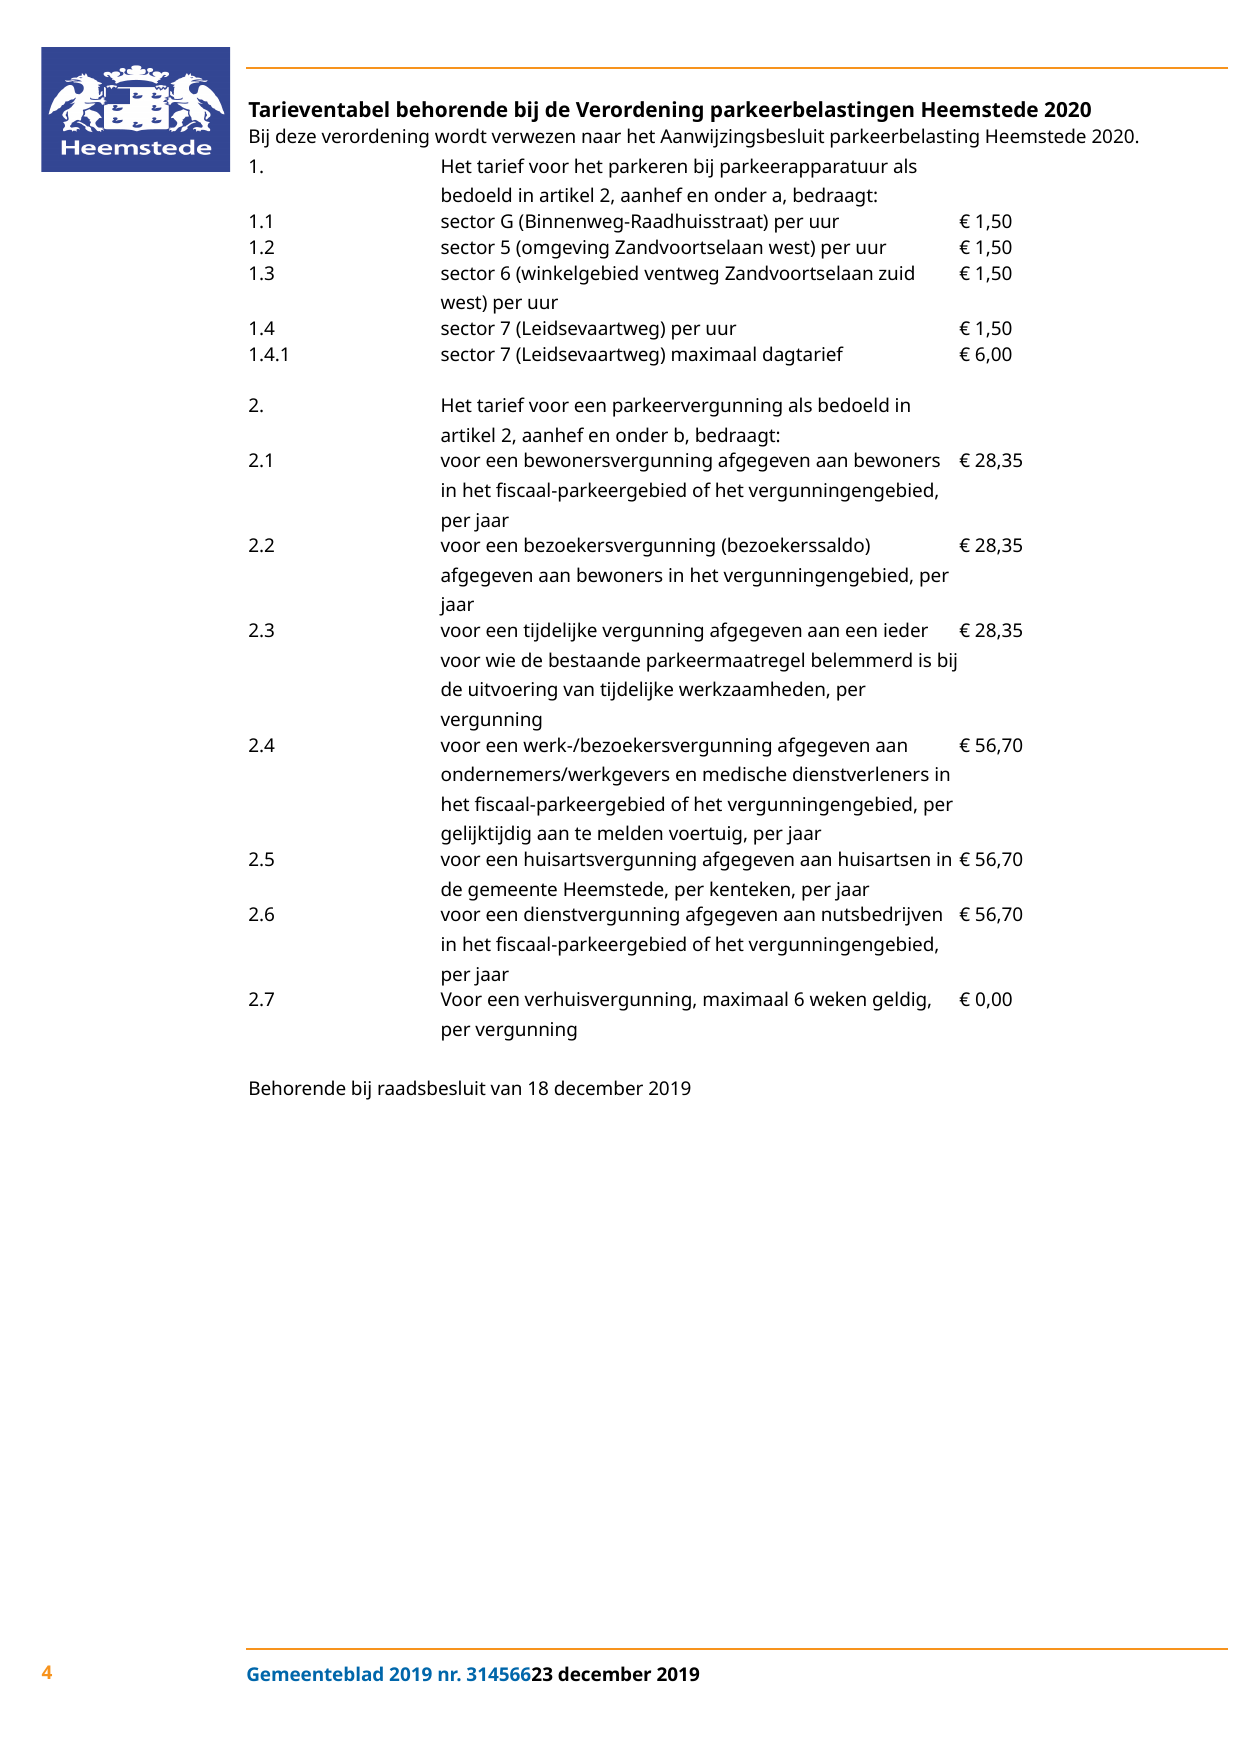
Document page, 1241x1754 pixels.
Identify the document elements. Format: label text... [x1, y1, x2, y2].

table_cell 2.6 [248, 902, 440, 987]
table_cell 1.4 [248, 315, 440, 341]
table_cell voor een bewonersvergunning afgegeven aan bewoners in het fiscaal-parkeergebied of het vergunningengebied, per jaar [440, 448, 959, 532]
table_cell 2. [248, 392, 440, 448]
table_cell € 1,50 [959, 315, 1152, 341]
table_cell Voor een verhuisvergunning, maximaal 6 weken geldig, per vergunning [440, 987, 959, 1042]
table_cell voor een werk-/bezoekersvergunning afgegeven aan ondernemers/werkgevers en medische dienstverleners in het fiscaal-parkeergebied of het vergunningengebied, per gelijktijdig aan te melden voertuig, per jaar [440, 732, 959, 846]
table_cell 2.4 [248, 732, 440, 846]
table_cell € 1,50 [959, 234, 1152, 260]
table_cell voor een huisartsvergunning afgegeven aan huisartsen in de gemeente Heemstede, per kenteken, per jaar [440, 846, 959, 902]
table_cell [440, 367, 959, 392]
table_cell sector G (Binnenweg-Raadhuisstraat) per uur [440, 208, 959, 234]
table_header Het tarief voor het parkeren bij parkeerapparatuur als bedoeld in artikel 2, aanhef en onder a, bedraagt: [440, 153, 959, 208]
text Behorende bij raadsbesluit van 18 december 2019 [248, 1075, 1152, 1100]
table_cell € 1,50 [959, 260, 1152, 315]
table_cell € 56,70 [959, 846, 1152, 902]
table_header [959, 153, 1152, 208]
text Tarieventabel behorende bij de Verordening parkeerbelastingen Heemstede 2020 [248, 95, 1152, 123]
table_cell € 28,35 [959, 448, 1152, 532]
table_cell [959, 367, 1152, 392]
table_cell [248, 367, 440, 392]
table_cell € 56,70 [959, 732, 1152, 846]
table_cell voor een dienstvergunning afgegeven aan nutsbedrijven in het fiscaal-parkeergebied of het vergunningengebied, per jaar [440, 902, 959, 987]
table_cell 1.2 [248, 234, 440, 260]
table_cell € 6,00 [959, 341, 1152, 367]
text Bij deze verordening wordt verwezen naar het Aanwijzingsbesluit parkeerbelasting Heemstede 2020. [248, 123, 1152, 149]
table_cell € 1,50 [959, 208, 1152, 234]
table_cell 2.2 [248, 533, 440, 617]
table_cell sector 7 (Leidsevaartweg) maximaal dagtarief [440, 341, 959, 367]
table_cell 1.3 [248, 260, 440, 315]
table_cell 2.5 [248, 846, 440, 902]
table_cell voor een tijdelijke vergunning afgegeven aan een ieder voor wie de bestaande parkeermaatregel belemmerd is bij de uitvoering van tijdelijke werkzaamheden, per vergunning [440, 618, 959, 732]
table_cell € 56,70 [959, 902, 1152, 987]
table_cell 1.1 [248, 208, 440, 234]
table_cell € 28,35 [959, 533, 1152, 617]
table_header 1. [248, 153, 440, 208]
table_cell Het tarief voor een parkeervergunning als bedoeld in artikel 2, aanhef en onder b, bedraagt: [440, 392, 959, 448]
table_cell sector 6 (winkelgebied ventweg Zandvoortselaan zuid west) per uur [440, 260, 959, 315]
table_cell 2.1 [248, 448, 440, 532]
table_cell 1.4.1 [248, 341, 440, 367]
table_cell voor een bezoekersvergunning (bezoekerssaldo) afgegeven aan bewoners in het vergunningengebied, per jaar [440, 533, 959, 617]
table_cell € 0,00 [959, 987, 1152, 1042]
picture [41, 47, 231, 172]
table_cell 2.7 [248, 987, 440, 1042]
table_cell [959, 392, 1152, 448]
table_cell 2.3 [248, 618, 440, 732]
table_cell sector 7 (Leidsevaartweg) per uur [440, 315, 959, 341]
table_cell € 28,35 [959, 618, 1152, 732]
table_cell sector 5 (omgeving Zandvoortselaan west) per uur [440, 234, 959, 260]
